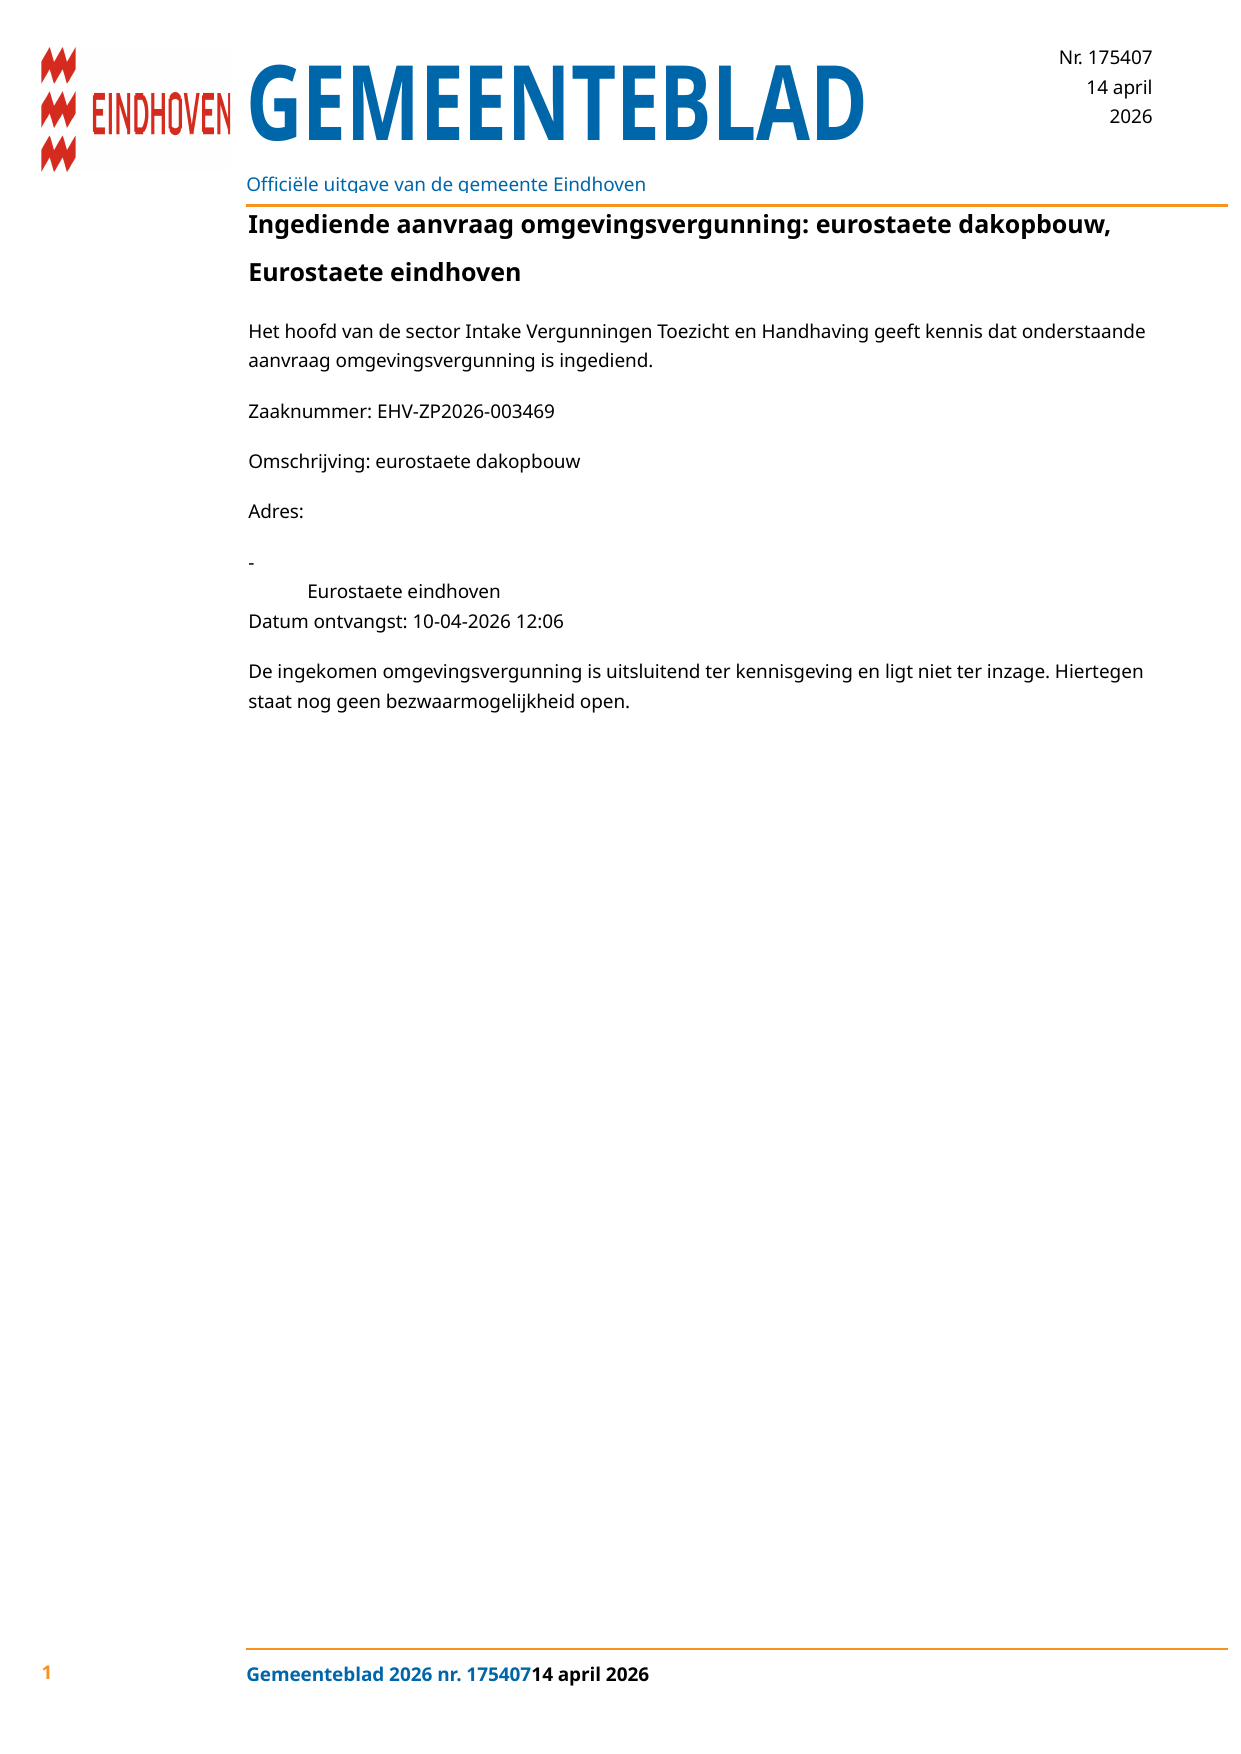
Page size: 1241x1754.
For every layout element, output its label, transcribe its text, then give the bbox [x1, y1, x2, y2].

text De ingekomen omgevingsvergunning is uitsluitend ter kennisgeving en ligt niet ter inzage. Hiertegen staat nog geen bezwaarmogelijkheid open. [248, 659, 1152, 714]
text Datum ontvangst: 10-04-2026 12:06 [248, 608, 1152, 634]
picture [41, 47, 231, 172]
text Het hoofd van de sector Intake Vergunningen Toezicht en Handhaving geeft kennis dat onderstaande aanvraag omgevingsvergunning is ingediend. [248, 318, 1152, 373]
text Omschrijving: eurostaete dakopbouw [248, 448, 1152, 474]
text Zaaknummer: EHV-ZP2026-003469 [248, 398, 1152, 424]
text Adres: [248, 499, 1152, 524]
list Eurostaete eindhoven [248, 579, 1152, 604]
text Ingediende aanvraag omgevingsvergunning: eurostaete dakopbouw, Eurostaete eindhoven [248, 207, 1152, 288]
